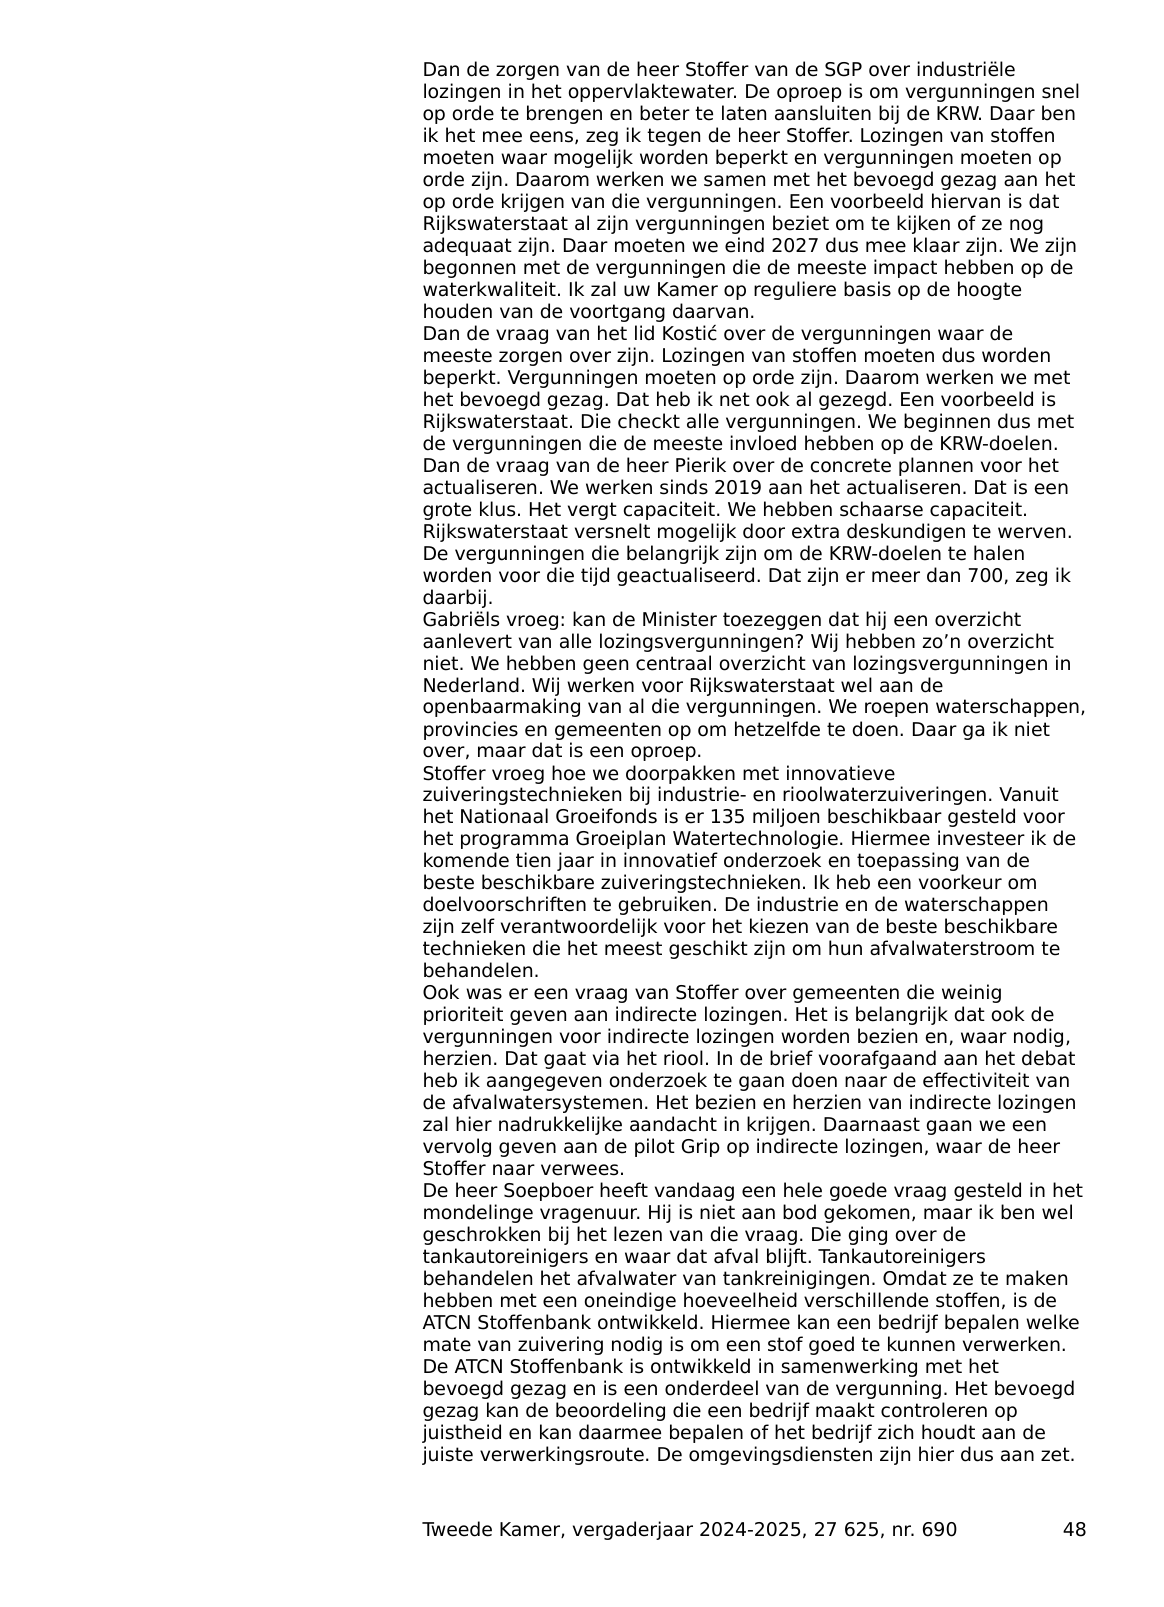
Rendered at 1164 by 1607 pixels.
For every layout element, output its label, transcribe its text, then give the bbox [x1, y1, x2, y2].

text Dan de zorgen van de heer Stoffer van de SGP over industriële lozingen in het oppervlaktewater. De oproep is om vergunningen snel op orde te brengen en beter te laten aansluiten bij de KRW. Daar ben ik het mee eens, zeg ik tegen de heer Stoffer. Lozingen van stoffen moeten waar mogelijk worden beperkt en vergunningen moeten op orde zijn. Daarom werken we samen met het bevoegd gezag aan het op orde krijgen van die vergunningen. Een voorbeeld hiervan is dat Rijkswaterstaat al zijn vergunningen beziet om te kijken of ze nog adequaat zijn. Daar moeten we eind 2027 dus mee klaar zijn. We zijn begonnen met de vergunningen die de meeste impact hebben op de waterkwaliteit. Ik zal uw Kamer op reguliere basis op de hoogte houden van de voortgang daarvan. [422, 59, 1087, 323]
text Ook was er een vraag van Stoffer over gemeenten die weinig prioriteit geven aan indirecte lozingen. Het is belangrijk dat ook de vergunningen voor indirecte lozingen worden bezien en, waar nodig, herzien. Dat gaat via het riool. In de brief voorafgaand aan het debat heb ik aangegeven onderzoek te gaan doen naar de effectiviteit van de afvalwatersystemen. Het bezien en herzien van indirecte lozingen zal hier nadrukkelijke aandacht in krijgen. Daarnaast gaan we een vervolg geven aan de pilot Grip op indirecte lozingen, waar de heer Stoffer naar verwees. [422, 982, 1087, 1180]
text Dan de vraag van de heer Pierik over de concrete plannen voor het actualiseren. We werken sinds 2019 aan het actualiseren. Dat is een grote klus. Het vergt capaciteit. We hebben schaarse capaciteit. Rijkswaterstaat versnelt mogelijk door extra deskundigen te werven. De vergunningen die belangrijk zijn om de KRW-doelen te halen worden voor die tijd geactualiseerd. Dat zijn er meer dan 700, zeg ik daarbij. [422, 455, 1087, 608]
text De heer Soepboer heeft vandaag een hele goede vraag gesteld in het mondelinge vragenuur. Hij is niet aan bod gekomen, maar ik ben wel geschrokken bij het lezen van die vraag. Die ging over de tankautoreinigers en waar dat afval blijft. Tankautoreinigers behandelen het afvalwater van tankreinigingen. Omdat ze te maken hebben met een oneindige hoeveelheid verschillende stoffen, is de ATCN Stoffenbank ontwikkeld. Hiermee kan een bedrijf bepalen welke mate van zuivering nodig is om een stof goed te kunnen verwerken. De ATCN Stoffenbank is ontwikkeld in samenwerking met het bevoegd gezag en is een onderdeel van de vergunning. Het bevoegd gezag kan de beoordeling die een bedrijf maakt controleren op juistheid en kan daarmee bepalen of het bedrijf zich houdt aan de juiste verwerkingsroute. De omgevingsdiensten zijn hier dus aan zet. [422, 1180, 1087, 1466]
text Dan de vraag van het lid Kostić over de vergunningen waar de meeste zorgen over zijn. Lozingen van stoffen moeten dus worden beperkt. Vergunningen moeten op orde zijn. Daarom werken we met het bevoegd gezag. Dat heb ik net ook al gezegd. Een voorbeeld is Rijkswaterstaat. Die checkt alle vergunningen. We beginnen dus met de vergunningen die de meeste invloed hebben op de KRW-doelen. [422, 323, 1087, 455]
text Stoffer vroeg hoe we doorpakken met innovatieve zuiveringstechnieken bij industrie- en rioolwaterzuiveringen. Vanuit het Nationaal Groeifonds is er 135 miljoen beschikbaar gesteld voor het programma Groeiplan Watertechnologie. Hiermee investeer ik de komende tien jaar in innovatief onderzoek en toepassing van de beste beschikbare zuiveringstechnieken. Ik heb een voorkeur om doelvoorschriften te gebruiken. De industrie en de waterschappen zijn zelf verantwoordelijk voor het kiezen van de beste beschikbare technieken die het meest geschikt zijn om hun afvalwaterstroom te behandelen. [422, 762, 1087, 982]
text Gabriëls vroeg: kan de Minister toezeggen dat hij een overzicht aanlevert van alle lozingsvergunningen? Wij hebben zo’n overzicht niet. We hebben geen centraal overzicht van lozingsvergunningen in Nederland. Wij werken voor Rijkswaterstaat wel aan de openbaarmaking van al die vergunningen. We roepen waterschappen, provincies en gemeenten op om hetzelfde te doen. Daar ga ik niet over, maar dat is een oproep. [422, 608, 1087, 762]
